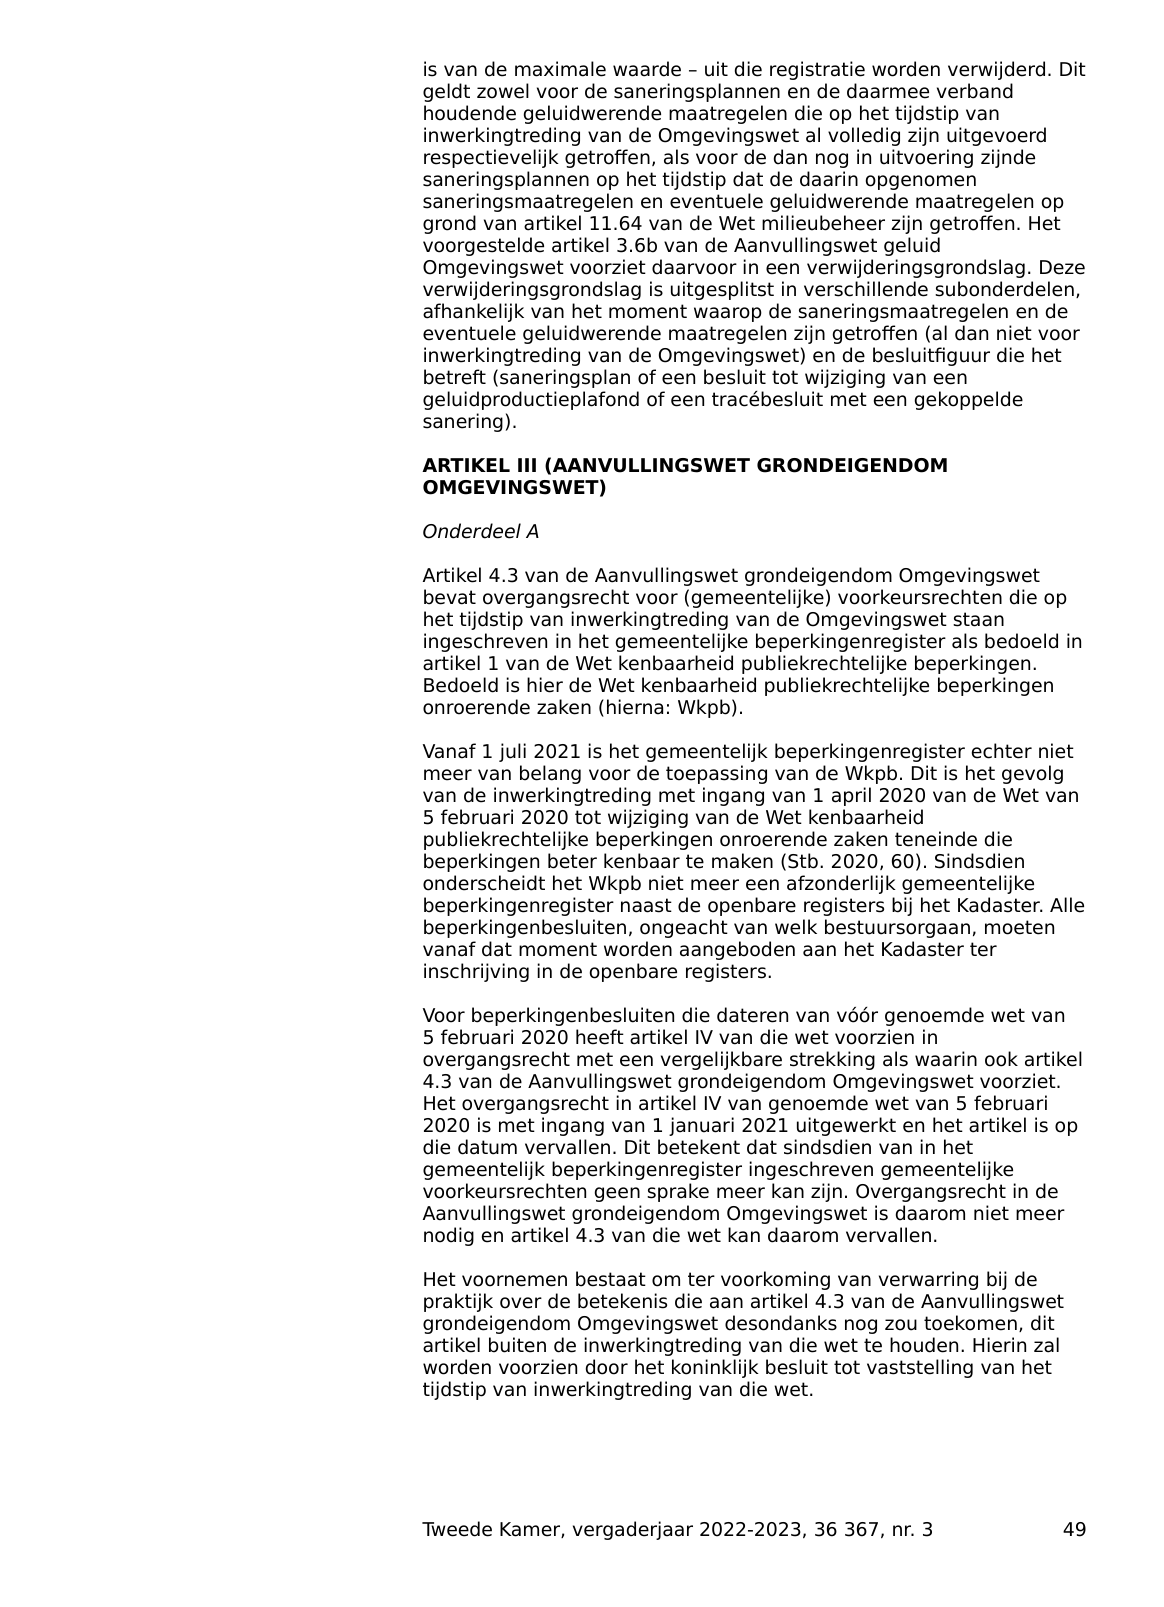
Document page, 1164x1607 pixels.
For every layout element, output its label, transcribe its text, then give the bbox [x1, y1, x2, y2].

subtitle Onderdeel A [422, 521, 1087, 543]
text is van de maximale waarde – uit die registratie worden verwijderd. Dit geldt zowel voor de saneringsplannen en de daarmee verband houdende geluidwerende maatregelen die op het tijdstip van inwerkingtreding van de Omgevingswet al volledig zijn uitgevoerd respectievelijk getroffen, als voor de dan nog in uitvoering zijnde saneringsplannen op het tijdstip dat de daarin opgenomen saneringsmaatregelen en eventuele geluidwerende maatregelen op grond van artikel 11.64 van de Wet milieubeheer zijn getroffen. Het voorgestelde artikel 3.6b van de Aanvullingswet geluid Omgevingswet voorziet daarvoor in een verwijderingsgrondslag. Deze verwijderingsgrondslag is uitgesplitst in verschillende subonderdelen, afhankelijk van het moment waarop de saneringsmaatregelen en de eventuele geluidwerende maatregelen zijn getroffen (al dan niet voor inwerkingtreding van de Omgevingswet) en de besluitfiguur die het betreft (saneringsplan of een besluit tot wijziging van een geluidproductieplafond of een tracébesluit met een gekoppelde sanering). [422, 59, 1087, 433]
subtitle ARTIKEL III (AANVULLINGSWET GRONDEIGENDOM OMGEVINGSWET) [422, 455, 1087, 499]
text Artikel 4.3 van de Aanvullingswet grondeigendom Omgevingswet bevat overgangsrecht voor (gemeentelijke) voorkeursrechten die op het tijdstip van inwerkingtreding van de Omgevingswet staan ingeschreven in het gemeentelijke beperkingenregister als bedoeld in artikel 1 van de Wet kenbaarheid publiekrechtelijke beperkingen. Bedoeld is hier de Wet kenbaarheid publiekrechtelijke beperkingen onroerende zaken (hierna: Wkpb). [422, 565, 1087, 719]
text Het voornemen bestaat om ter voorkoming van verwarring bij de praktijk over de betekenis die aan artikel 4.3 van de Aanvullingswet grondeigendom Omgevingswet desondanks nog zou toekomen, dit artikel buiten de inwerkingtreding van die wet te houden. Hierin zal worden voorzien door het koninklijk besluit tot vaststelling van het tijdstip van inwerkingtreding van die wet. [422, 1269, 1087, 1401]
text Vanaf 1 juli 2021 is het gemeentelijk beperkingenregister echter niet meer van belang voor de toepassing van de Wkpb. Dit is het gevolg van de inwerkingtreding met ingang van 1 april 2020 van de Wet van 5 februari 2020 tot wijziging van de Wet kenbaarheid publiekrechtelijke beperkingen onroerende zaken teneinde die beperkingen beter kenbaar te maken (Stb. 2020, 60). Sindsdien onderscheidt het Wkpb niet meer een afzonderlijk gemeentelijke beperkingenregister naast de openbare registers bij het Kadaster. Alle beperkingenbesluiten, ongeacht van welk bestuursorgaan, moeten vanaf dat moment worden aangeboden aan het Kadaster ter inschrijving in de openbare registers. [422, 741, 1087, 983]
text Voor beperkingenbesluiten die dateren van vóór genoemde wet van 5 februari 2020 heeft artikel IV van die wet voorzien in overgangsrecht met een vergelijkbare strekking als waarin ook artikel 4.3 van de Aanvullingswet grondeigendom Omgevingswet voorziet. Het overgangsrecht in artikel IV van genoemde wet van 5 februari 2020 is met ingang van 1 januari 2021 uitgewerkt en het artikel is op die datum vervallen. Dit betekent dat sindsdien van in het gemeentelijk beperkingenregister ingeschreven gemeentelijke voorkeursrechten geen sprake meer kan zijn. Overgangsrecht in de Aanvullingswet grondeigendom Omgevingswet is daarom niet meer nodig en artikel 4.3 van die wet kan daarom vervallen. [422, 1005, 1087, 1247]
